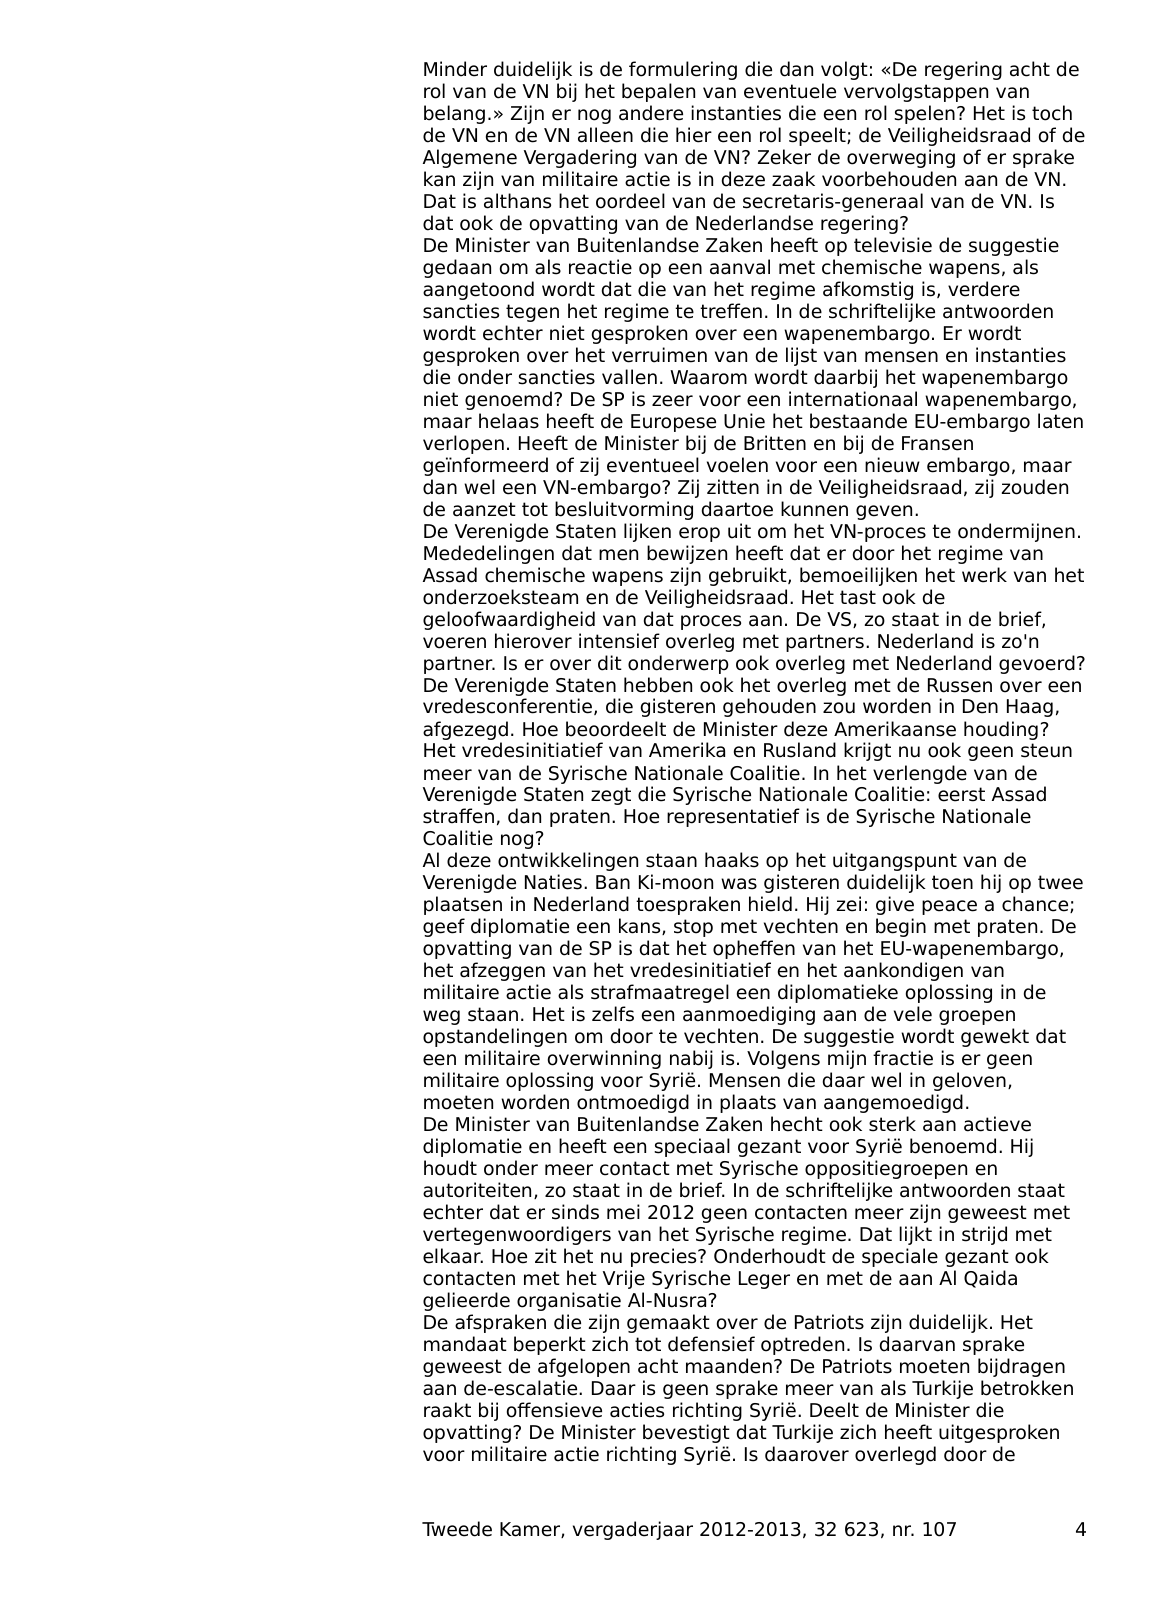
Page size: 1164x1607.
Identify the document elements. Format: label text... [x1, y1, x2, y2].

text Al deze ontwikkelingen staan haaks op het uitgangspunt van de Verenigde Naties. Ban Ki-moon was gisteren duidelijk toen hij op twee plaatsen in Nederland toespraken hield. Hij zei: give peace a chance; geef diplomatie een kans, stop met vechten en begin met praten. De opvatting van de SP is dat het opheffen van het EU-wapenembargo, het afzeggen van het vredesinitiatief en het aankondigen van militaire actie als strafmaatregel een diplomatieke oplossing in de weg staan. Het is zelfs een aanmoediging aan de vele groepen opstandelingen om door te vechten. De suggestie wordt gewekt dat een militaire overwinning nabij is. Volgens mijn fractie is er geen militaire oplossing voor Syrië. Mensen die daar wel in geloven, moeten worden ontmoedigd in plaats van aangemoedigd. [422, 850, 1087, 1114]
text De Minister van Buitenlandse Zaken heeft op televisie de suggestie gedaan om als reactie op een aanval met chemische wapens, als aangetoond wordt dat die van het regime afkomstig is, verdere sancties tegen het regime te treffen. In de schriftelijke antwoorden wordt echter niet gesproken over een wapenembargo. Er wordt gesproken over het verruimen van de lijst van mensen en instanties die onder sancties vallen. Waarom wordt daarbij het wapenembargo niet genoemd? De SP is zeer voor een internationaal wapenembargo, maar helaas heeft de Europese Unie het bestaande EU-embargo laten verlopen. Heeft de Minister bij de Britten en bij de Fransen geïnformeerd of zij eventueel voelen voor een nieuw embargo, maar dan wel een VN-embargo? Zij zitten in de Veiligheidsraad, zij zouden de aanzet tot besluitvorming daartoe kunnen geven. [422, 235, 1087, 521]
text De Verenigde Staten hebben ook het overleg met de Russen over een vredesconferentie, die gisteren gehouden zou worden in Den Haag, afgezegd. Hoe beoordeelt de Minister deze Amerikaanse houding? Het vredesinitiatief van Amerika en Rusland krijgt nu ook geen steun meer van de Syrische Nationale Coalitie. In het verlengde van de Verenigde Staten zegt die Syrische Nationale Coalitie: eerst Assad straffen, dan praten. Hoe representatief is de Syrische Nationale Coalitie nog? [422, 674, 1087, 850]
text De afspraken die zijn gemaakt over de Patriots zijn duidelijk. Het mandaat beperkt zich tot defensief optreden. Is daarvan sprake geweest de afgelopen acht maanden? De Patriots moeten bijdragen aan de-escalatie. Daar is geen sprake meer van als Turkije betrokken raakt bij offensieve acties richting Syrië. Deelt de Minister die opvatting? De Minister bevestigt dat Turkije zich heeft uitgesproken voor militaire actie richting Syrië. Is daarover overlegd door de [422, 1312, 1087, 1466]
text De Verenigde Staten lijken erop uit om het VN-proces te ondermijnen. Mededelingen dat men bewijzen heeft dat er door het regime van Assad chemische wapens zijn gebruikt, bemoeilijken het werk van het onderzoeksteam en de Veiligheidsraad. Het tast ook de geloofwaardigheid van dat proces aan. De VS, zo staat in de brief, voeren hierover intensief overleg met partners. Nederland is zo'n partner. Is er over dit onderwerp ook overleg met Nederland gevoerd? [422, 521, 1087, 674]
text De Minister van Buitenlandse Zaken hecht ook sterk aan actieve diplomatie en heeft een speciaal gezant voor Syrië benoemd. Hij houdt onder meer contact met Syrische oppositiegroepen en autoriteiten, zo staat in de brief. In de schriftelijke antwoorden staat echter dat er sinds mei 2012 geen contacten meer zijn geweest met vertegenwoordigers van het Syrische regime. Dat lijkt in strijd met elkaar. Hoe zit het nu precies? Onderhoudt de speciale gezant ook contacten met het Vrije Syrische Leger en met de aan Al Qaida gelieerde organisatie Al-Nusra? [422, 1114, 1087, 1312]
text Minder duidelijk is de formulering die dan volgt: «De regering acht de rol van de VN bij het bepalen van eventuele vervolgstappen van belang.» Zijn er nog andere instanties die een rol spelen? Het is toch de VN en de VN alleen die hier een rol speelt; de Veiligheidsraad of de Algemene Vergadering van de VN? Zeker de overweging of er sprake kan zijn van militaire actie is in deze zaak voorbehouden aan de VN. Dat is althans het oordeel van de secretaris-generaal van de VN. Is dat ook de opvatting van de Nederlandse regering? [422, 59, 1087, 235]
